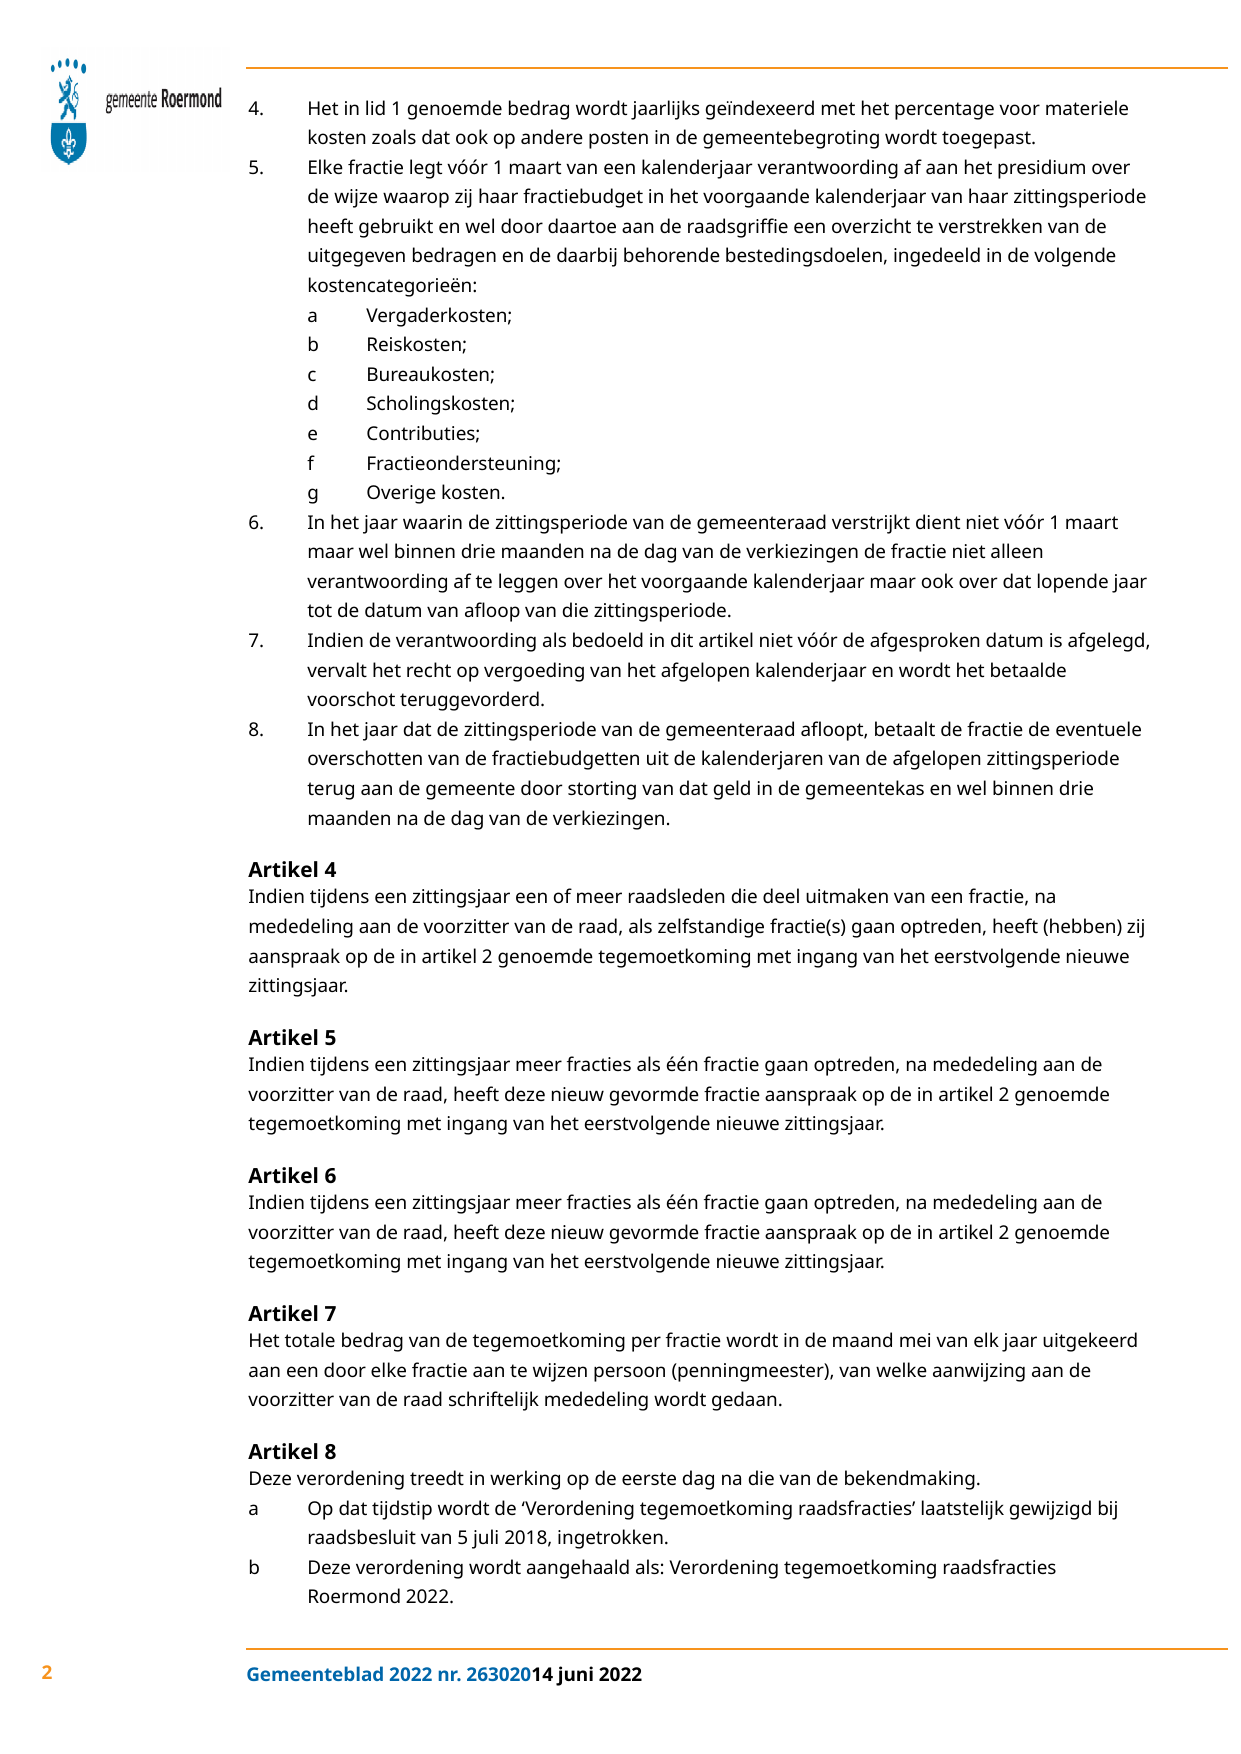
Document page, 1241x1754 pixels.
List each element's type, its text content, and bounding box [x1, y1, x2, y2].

list Deze verordening wordt aangehaald als: Verordening tegemoetkoming raadsfracties Roermond 2022. [248, 1554, 1152, 1609]
text Artikel 7 [248, 1299, 1152, 1327]
text Het totale bedrag van de tegemoetkoming per fractie wordt in de maand mei van elk jaar uitgekeerd aan een door elke fractie aan te wijzen persoon (penningmeester), van welke aanwijzing aan de voorzitter van de raad schriftelijk mededeling wordt gedaan. [248, 1327, 1152, 1412]
text Artikel 5 [248, 1023, 1152, 1051]
list Reiskosten; [307, 331, 1152, 357]
list In het jaar dat de zittingsperiode van de gemeenteraad afloopt, betaalt de fractie de eventuele overschotten van de fractiebudgetten uit de kalenderjaren van de afgelopen zittingsperiode terug aan de gemeente door storting van dat geld in de gemeentekas en wel binnen drie maanden na de dag van de verkiezingen. [248, 716, 1152, 831]
list Elke fractie legt vóór 1 maart van een kalenderjaar verantwoording af aan het presidium over de wijze waarop zij haar fractiebudget in het voorgaande kalenderjaar van haar zittingsperiode heeft gebruikt en wel door daartoe aan de raadsgriffie een overzicht te verstrekken van de uitgegeven bedragen en de daarbij behorende bestedingsdoelen, ingedeeld in de volgende kostencategorieën: [248, 154, 1152, 298]
list Het in lid 1 genoemde bedrag wordt jaarlijks geïndexeerd met het percentage voor materiele kosten zoals dat ook op andere posten in de gemeentebegroting wordt toegepast. [248, 95, 1152, 150]
list Scholingskosten; [307, 391, 1152, 416]
text Indien tijdens een zittingsjaar meer fracties als één fractie gaan optreden, na mededeling aan de voorzitter van de raad, heeft deze nieuw gevormde fractie aanspraak op de in artikel 2 genoemde tegemoetkoming met ingang van het eerstvolgende nieuwe zittingsjaar. [248, 1189, 1152, 1274]
text Artikel 8 [248, 1437, 1152, 1465]
list Vergaderkosten; [307, 302, 1152, 328]
text Indien tijdens een zittingsjaar een of meer raadsleden die deel uitmaken van een fractie, na mededeling aan de voorzitter van de raad, als zelfstandige fractie(s) gaan optreden, heeft (hebben) zij aanspraak op de in artikel 2 genoemde tegemoetkoming met ingang van het eerstvolgende nieuwe zittingsjaar. [248, 884, 1152, 998]
list In het jaar waarin de zittingsperiode van de gemeenteraad verstrijkt dient niet vóór 1 maart maar wel binnen drie maanden na de dag van de verkiezingen de fractie niet alleen verantwoording af te leggen over het voorgaande kalenderjaar maar ook over dat lopende jaar tot de datum van afloop van die zittingsperiode. [248, 509, 1152, 623]
text Artikel 6 [248, 1161, 1152, 1189]
list Contributies; [307, 420, 1152, 446]
list Bureaukosten; [307, 361, 1152, 387]
list Indien de verantwoording als bedoeld in dit artikel niet vóór de afgesproken datum is afgelegd, vervalt het recht op vergoeding van het afgelopen kalenderjaar en wordt het betaalde voorschot teruggevorderd. [248, 627, 1152, 712]
text Artikel 4 [248, 855, 1152, 884]
list Overige kosten. [307, 479, 1152, 505]
picture [41, 47, 231, 172]
text Indien tijdens een zittingsjaar meer fracties als één fractie gaan optreden, na mededeling aan de voorzitter van de raad, heeft deze nieuw gevormde fractie aanspraak op de in artikel 2 genoemde tegemoetkoming met ingang van het eerstvolgende nieuwe zittingsjaar. [248, 1051, 1152, 1136]
list Fractieondersteuning; [307, 450, 1152, 476]
text Deze verordening treedt in werking op de eerste dag na die van de bekendmaking. [248, 1465, 1152, 1491]
list Op dat tijdstip wordt de ‘Verordening tegemoetkoming raadsfracties’ laatstelijk gewijzigd bij raadsbesluit van 5 juli 2018, ingetrokken. [248, 1495, 1152, 1550]
